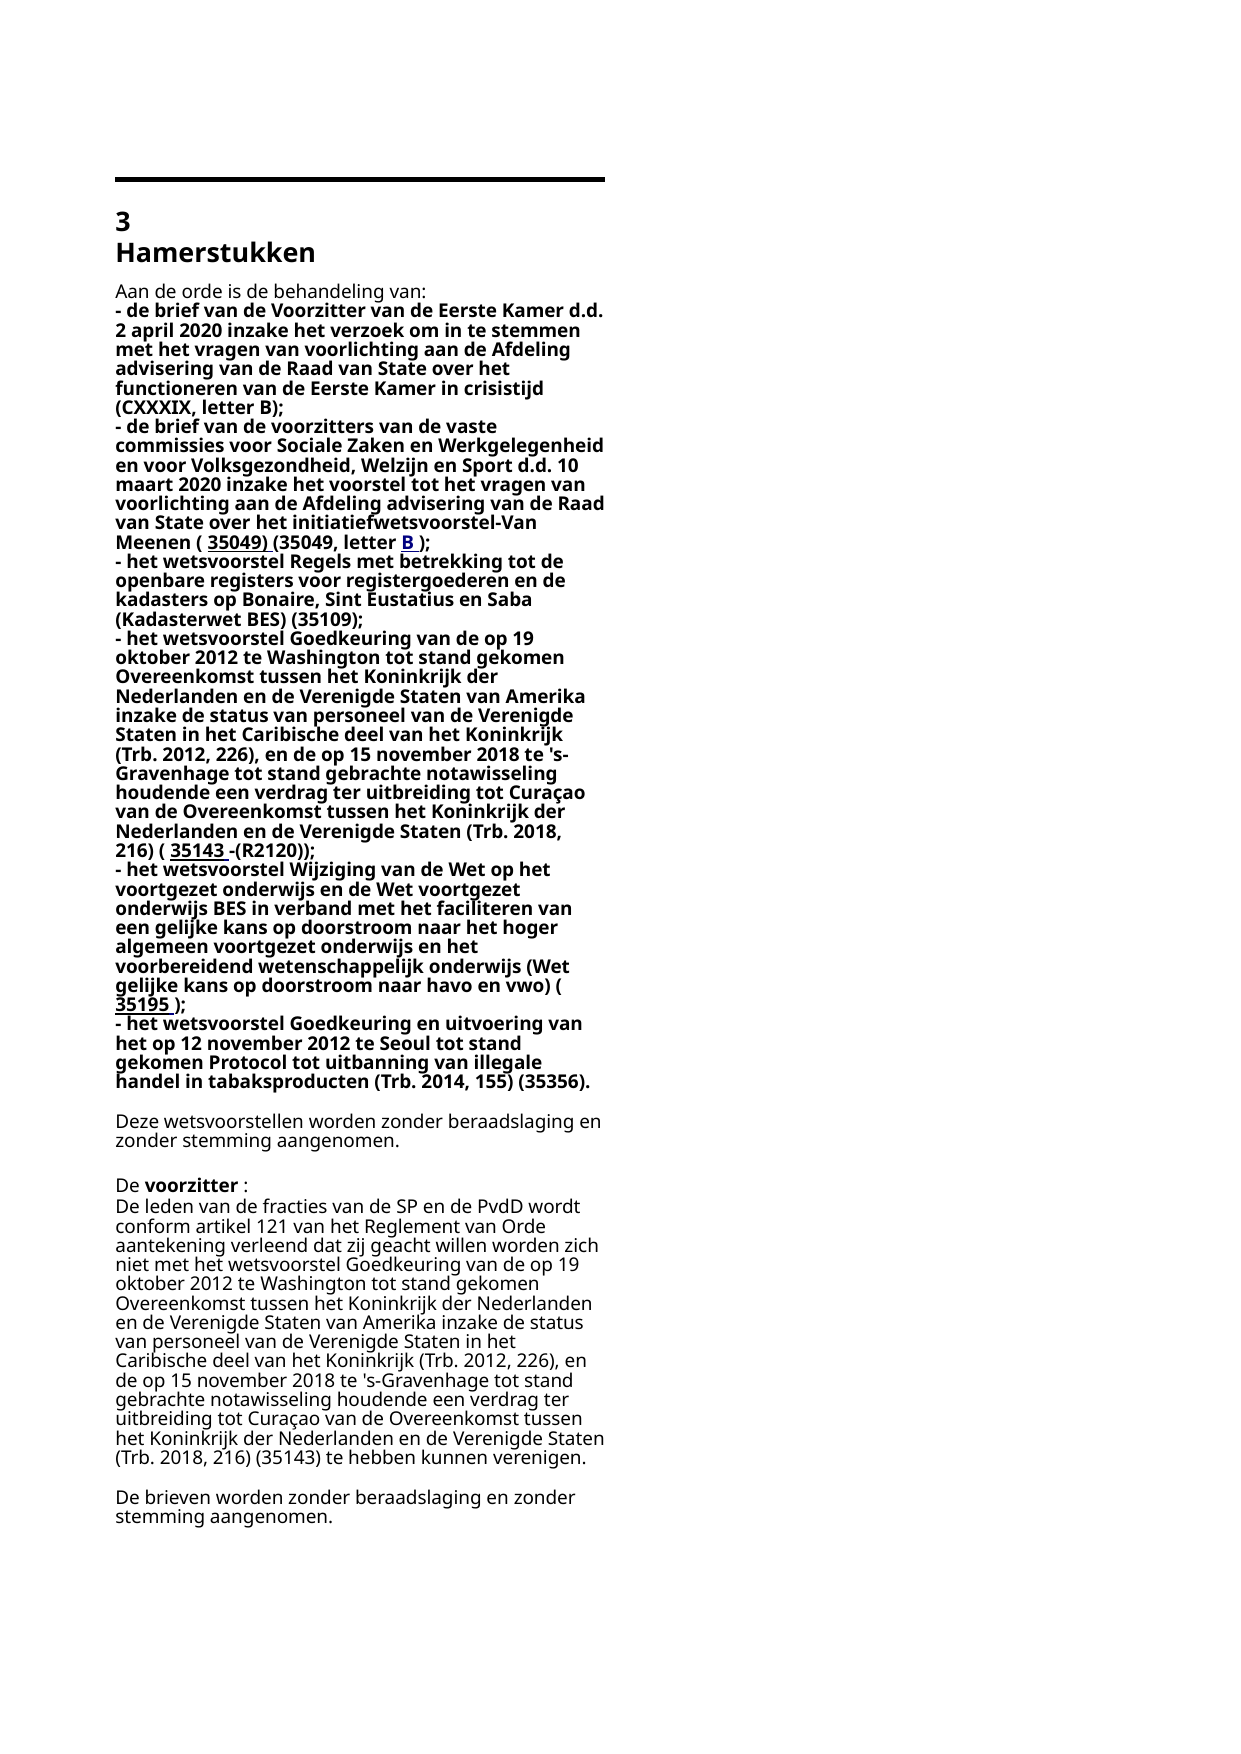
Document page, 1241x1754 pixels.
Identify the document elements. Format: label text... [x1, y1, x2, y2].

text - het wetsvoorstel Goedkeuring en uitvoering van het op 12 november 2012 te Seoul tot stand gekomen Protocol tot uitbanning van illegale handel in tabaksproducten (Trb. 2014, 155) (35356). [115, 1015, 605, 1092]
text Deze wetsvoorstellen worden zonder beraadslaging en zonder stemming aangenomen. [115, 1113, 605, 1152]
text - het wetsvoorstel Goedkeuring van de op 19 oktober 2012 te Washington tot stand gekomen Overeenkomst tussen het Koninkrijk der Nederlanden en de Verenigde Staten van Amerika inzake de status van personeel van de Verenigde Staten in het Caribische deel van het Koninkrijk (Trb. 2012, 226), en de op 15 november 2018 te 's-Gravenhage tot stand gebrachte notawisseling houdende een verdrag ter uitbreiding tot Curaçao van de Overeenkomst tussen het Koninkrijk der Nederlanden en de Verenigde Staten (Trb. 2018, 216) ( 35143 -(R2120)); [115, 630, 605, 861]
text - de brief van de Voorzitter van de Eerste Kamer d.d. 2 april 2020 inzake het verzoek om in te stemmen met het vragen van voorlichting aan de Afdeling advisering van de Raad van State over het functioneren van de Eerste Kamer in crisistijd (CXXXIX, letter B); [115, 302, 605, 418]
text De leden van de fracties van de SP en de PvdD wordt conform artikel 121 van het Reglement van Orde aantekening verleend dat zij geacht willen worden zich niet met het wetsvoorstel Goedkeuring van de op 19 oktober 2012 te Washington tot stand gekomen Overeenkomst tussen het Koninkrijk der Nederlanden en de Verenigde Staten van Amerika inzake de status van personeel van de Verenigde Staten in het Caribische deel van het Koninkrijk (Trb. 2012, 226), en de op 15 november 2018 te 's-Gravenhage tot stand gebrachte notawisseling houdende een verdrag ter uitbreiding tot Curaçao van de Overeenkomst tussen het Koninkrijk der Nederlanden en de Verenigde Staten (Trb. 2018, 216) (35143) te hebben kunnen verenigen. [115, 1198, 605, 1468]
text - het wetsvoorstel Wijziging van de Wet op het voortgezet onderwijs en de Wet voortgezet onderwijs BES in verband met het faciliteren van een gelijke kans op doorstroom naar het hoger algemeen voortgezet onderwijs en het voorbereidend wetenschappelijk onderwijs (Wet gelijke kans op doorstroom naar havo en vwo) ( 35195 ); [115, 861, 605, 1015]
text De brieven worden zonder beraadslaging en zonder stemming aangenomen. [115, 1489, 605, 1527]
text - de brief van de voorzitters van de vaste commissies voor Sociale Zaken en Werkgelegenheid en voor Volksgezondheid, Welzijn en Sport d.d. 10 maart 2020 inzake het voorstel tot het vragen van voorlichting aan de Afdeling advisering van de Raad van State over het initiatiefwetsvoorstel-Van Meenen ( 35049) (35049, letter B ); [115, 418, 605, 553]
text 3 [115, 203, 605, 239]
text De voorzitter : [115, 1173, 605, 1198]
text Hamerstukken [115, 239, 605, 283]
text - het wetsvoorstel Regels met betrekking tot de openbare registers voor registergoederen en de kadasters op Bonaire, Sint Eustatius en Saba (Kadasterwet BES) (35109); [115, 553, 605, 630]
text Aan de orde is de behandeling van: [115, 283, 605, 302]
